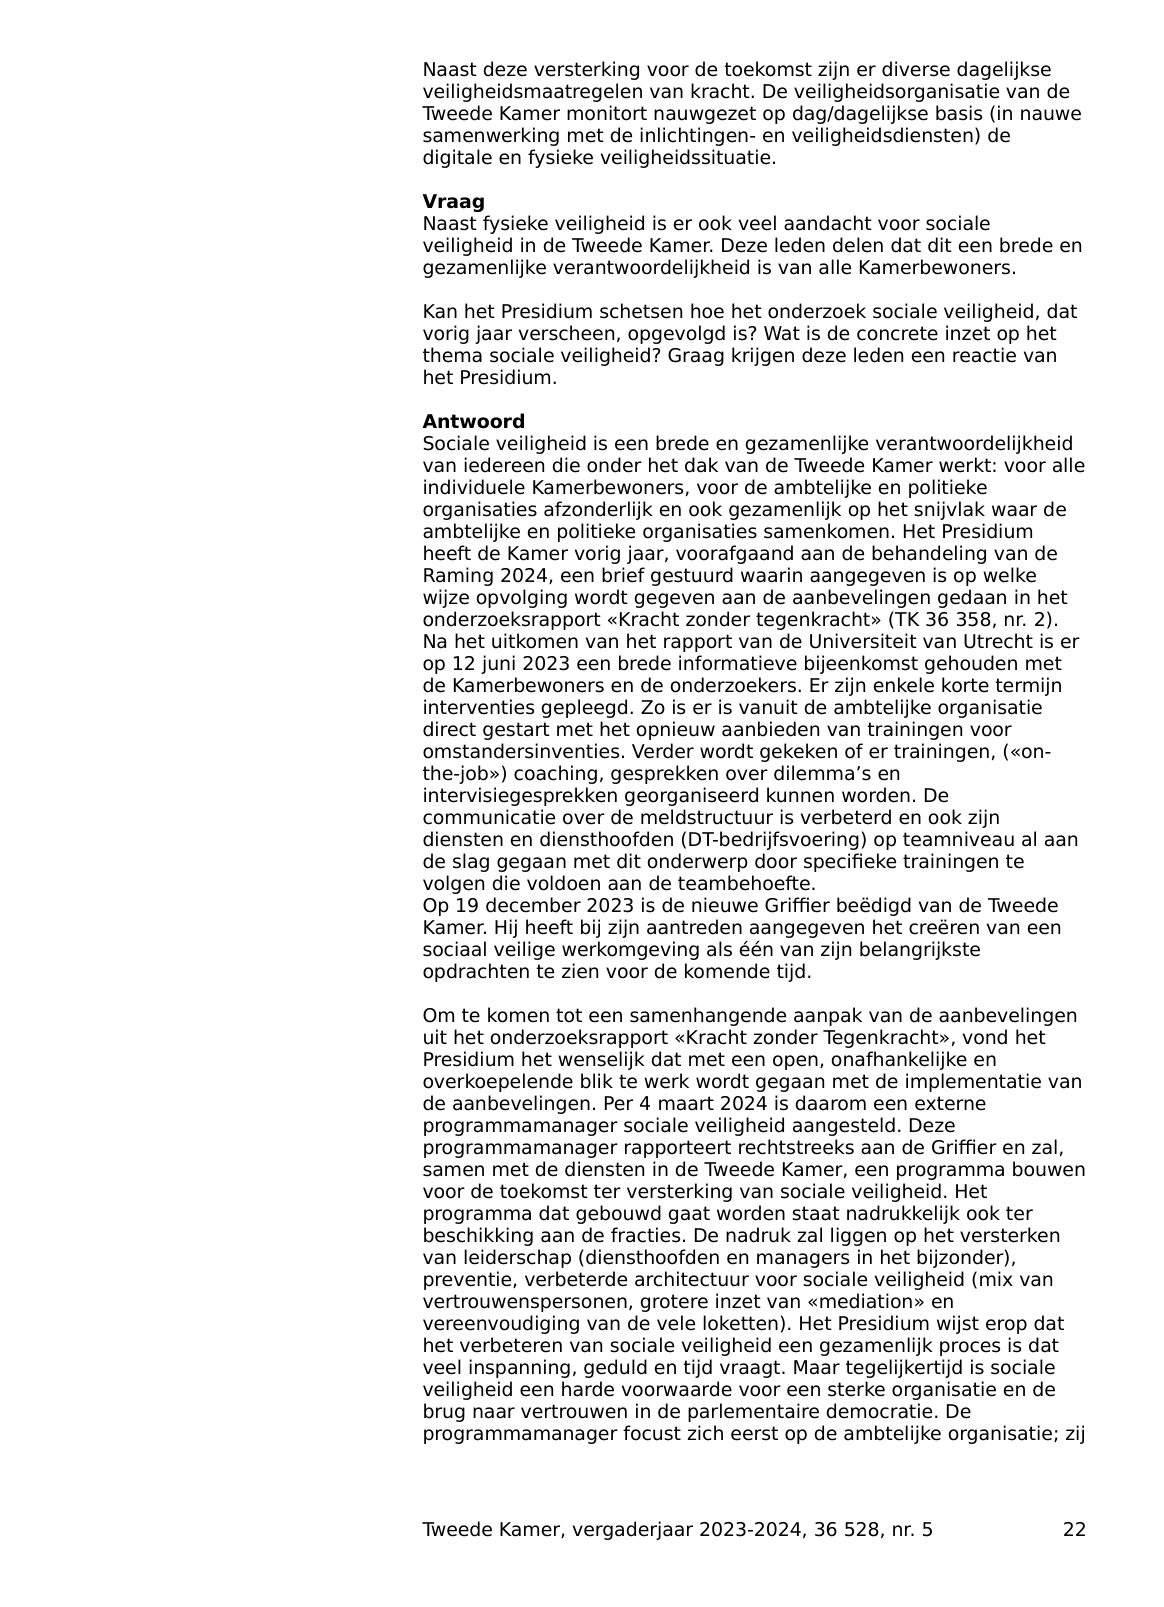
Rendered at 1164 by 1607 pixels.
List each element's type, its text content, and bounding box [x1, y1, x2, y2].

text Na het uitkomen van het rapport van de Universiteit van Utrecht is er op 12 juni 2023 een brede informatieve bijeenkomst gehouden met de Kamerbewoners en de onderzoekers. Er zijn enkele korte termijn interventies gepleegd. Zo is er is vanuit de ambtelijke organisatie direct gestart met het opnieuw aanbieden van trainingen voor omstandersinventies. Verder wordt gekeken of er trainingen, («on-the-job») coaching, gesprekken over dilemma’s en intervisiegesprekken georganiseerd kunnen worden. De communicatie over de meldstructuur is verbeterd en ook zijn diensten en diensthoofden (DT-bedrijfsvoering) op teamniveau al aan de slag gegaan met dit onderwerp door specifieke trainingen te volgen die voldoen aan de teambehoefte. [422, 631, 1087, 895]
text Vraag [422, 191, 1087, 213]
text Op 19 december 2023 is de nieuwe Griffier beëdigd van de Tweede Kamer. Hij heeft bij zijn aantreden aangegeven het creëren van een sociaal veilige werkomgeving als één van zijn belangrijkste opdrachten te zien voor de komende tijd. [422, 895, 1087, 983]
text Kan het Presidium schetsen hoe het onderzoek sociale veiligheid, dat vorig jaar verscheen, opgevolgd is? Wat is de concrete inzet op het thema sociale veiligheid? Graag krijgen deze leden een reactie van het Presidium. [422, 301, 1087, 389]
text Antwoord [422, 411, 1087, 433]
text Naast fysieke veiligheid is er ook veel aandacht voor sociale veiligheid in de Tweede Kamer. Deze leden delen dat dit een brede en gezamenlijke verantwoordelijkheid is van alle Kamerbewoners. [422, 213, 1087, 279]
text Om te komen tot een samenhangende aanpak van de aanbevelingen uit het onderzoeksrapport «Kracht zonder Tegenkracht», vond het Presidium het wenselijk dat met een open, onafhankelijke en overkoepelende blik te werk wordt gegaan met de implementatie van de aanbevelingen. Per 4 maart 2024 is daarom een externe programmamanager sociale veiligheid aangesteld. Deze programmamanager rapporteert rechtstreeks aan de Griffier en zal, samen met de diensten in de Tweede Kamer, een programma bouwen voor de toekomst ter versterking van sociale veiligheid. Het programma dat gebouwd gaat worden staat nadrukkelijk ook ter beschikking aan de fracties. De nadruk zal liggen op het versterken van leiderschap (diensthoofden en managers in het bijzonder), preventie, verbeterde architectuur voor sociale veiligheid (mix van vertrouwenspersonen, grotere inzet van «mediation» en vereenvoudiging van de vele loketten). Het Presidium wijst erop dat het verbeteren van sociale veiligheid een gezamenlijk proces is dat veel inspanning, geduld en tijd vraagt. Maar tegelijkertijd is sociale veiligheid een harde voorwaarde voor een sterke organisatie en de brug naar vertrouwen in de parlementaire democratie. De programmamanager focust zich eerst op de ambtelijke organisatie; zij [422, 1005, 1087, 1444]
text Naast deze versterking voor de toekomst zijn er diverse dagelijkse veiligheidsmaatregelen van kracht. De veiligheidsorganisatie van de Tweede Kamer monitort nauwgezet op dag/dagelijkse basis (in nauwe samenwerking met de inlichtingen- en veiligheidsdiensten) de digitale en fysieke veiligheidssituatie. [422, 59, 1087, 169]
text Sociale veiligheid is een brede en gezamenlijke verantwoordelijkheid van iedereen die onder het dak van de Tweede Kamer werkt: voor alle individuele Kamerbewoners, voor de ambtelijke en politieke organisaties afzonderlijk en ook gezamenlijk op het snijvlak waar de ambtelijke en politieke organisaties samenkomen. Het Presidium heeft de Kamer vorig jaar, voorafgaand aan de behandeling van de Raming 2024, een brief gestuurd waarin aangegeven is op welke wijze opvolging wordt gegeven aan de aanbevelingen gedaan in het onderzoeksrapport «Kracht zonder tegenkracht» (TK 36 358, nr. 2). [422, 433, 1087, 631]
